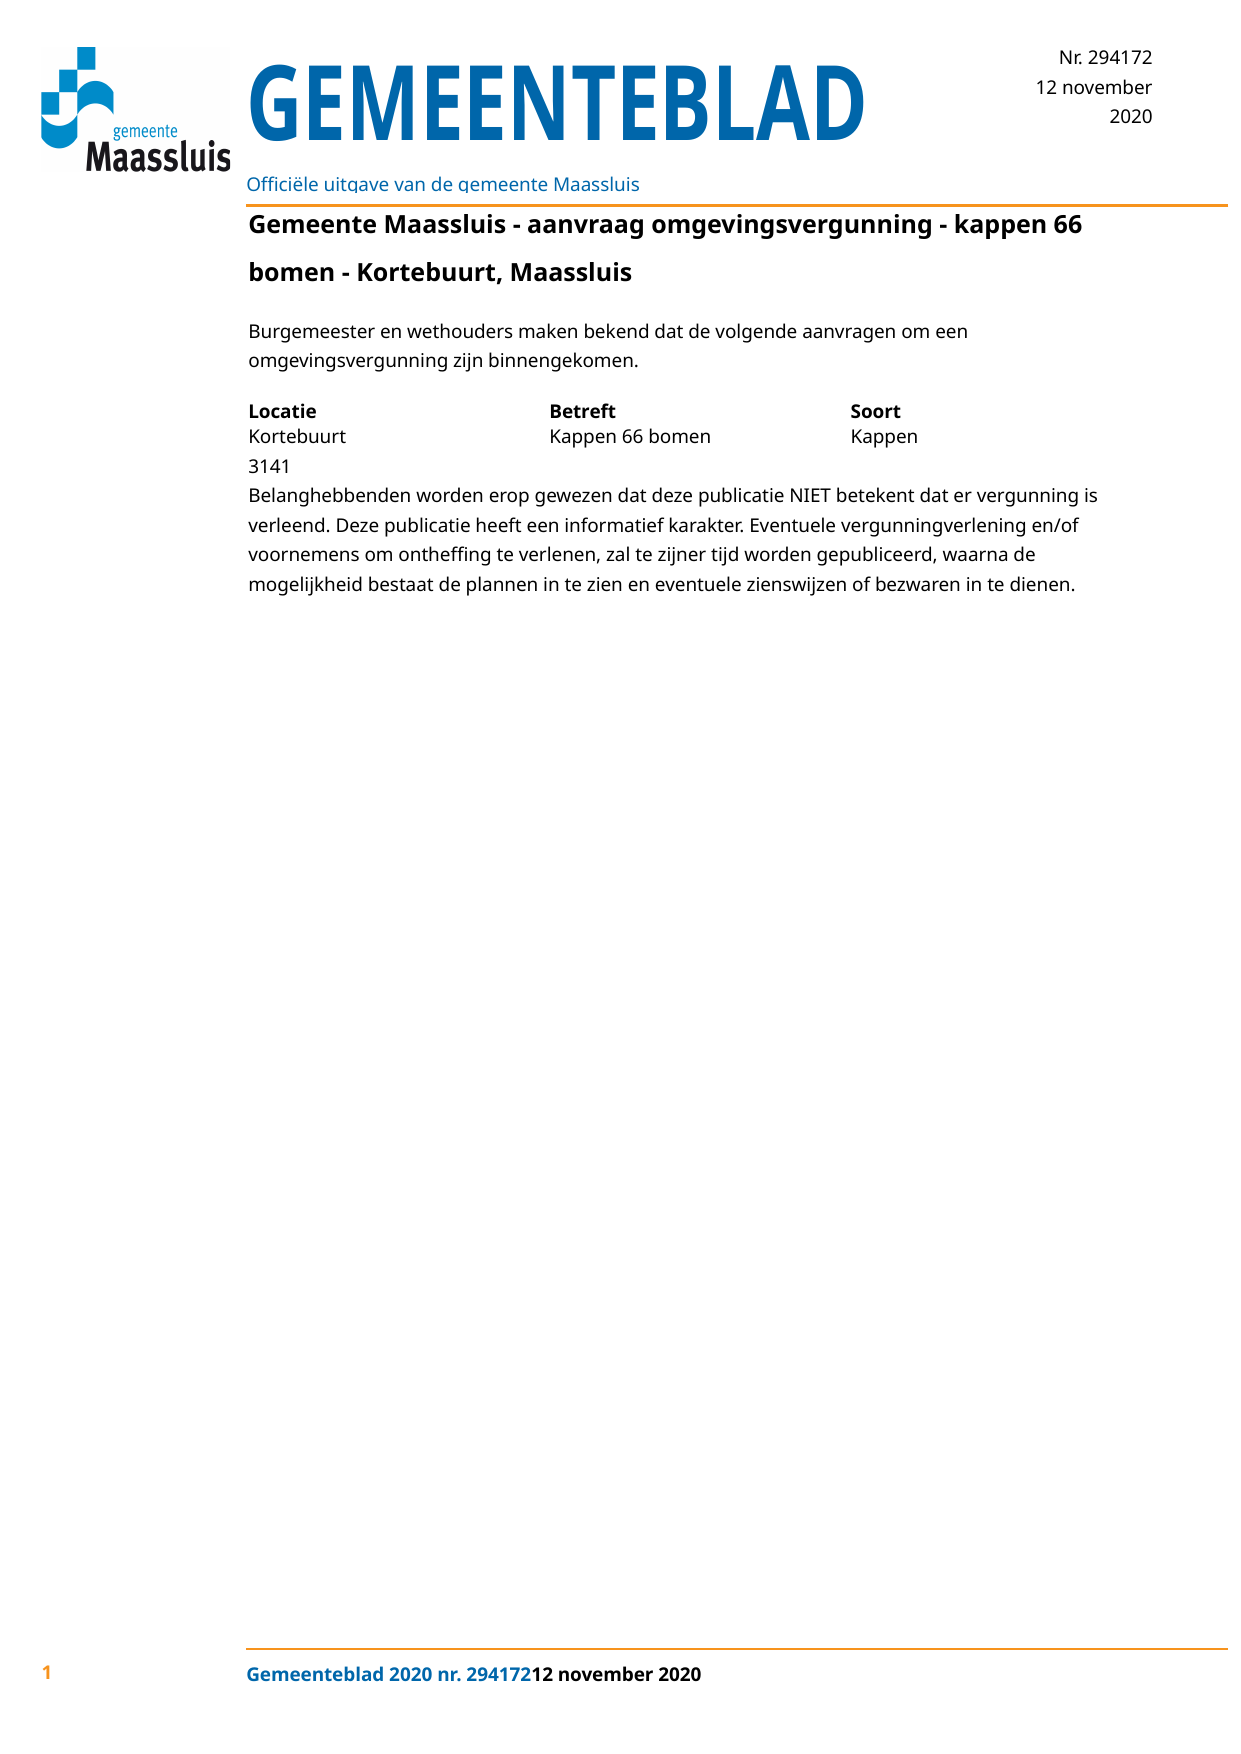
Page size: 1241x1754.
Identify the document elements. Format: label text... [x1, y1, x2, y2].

text Belanghebbenden worden erop gewezen dat deze publicatie NIET betekent dat er vergunning is verleend. Deze publicatie heeft een informatief karakter. Eventuele vergunningverlening en/of voornemens om ontheffing te verlenen, zal te zijner tijd worden gepubliceerd, waarna de mogelijkheid bestaat de plannen in te zien en eventuele zienswijzen of bezwaren in te dienen. [248, 482, 1152, 597]
picture [41, 47, 231, 172]
table_cell Kortebuurt 3141 [248, 424, 549, 479]
table_cell Kappen 66 bomen [549, 424, 850, 479]
table_header Betreft [549, 398, 850, 424]
text Burgemeester en wethouders maken bekend dat de volgende aanvragen om een omgevingsvergunning zijn binnengekomen. [248, 318, 1152, 373]
picture [41, 47, 77, 92]
table_header Locatie [248, 398, 549, 424]
table_cell Kappen [850, 424, 1152, 479]
table_header Soort [850, 398, 1152, 424]
text Gemeente Maassluis - aanvraag omgevingsvergunning - kappen 66 bomen - Kortebuurt, Maassluis [248, 207, 1152, 288]
